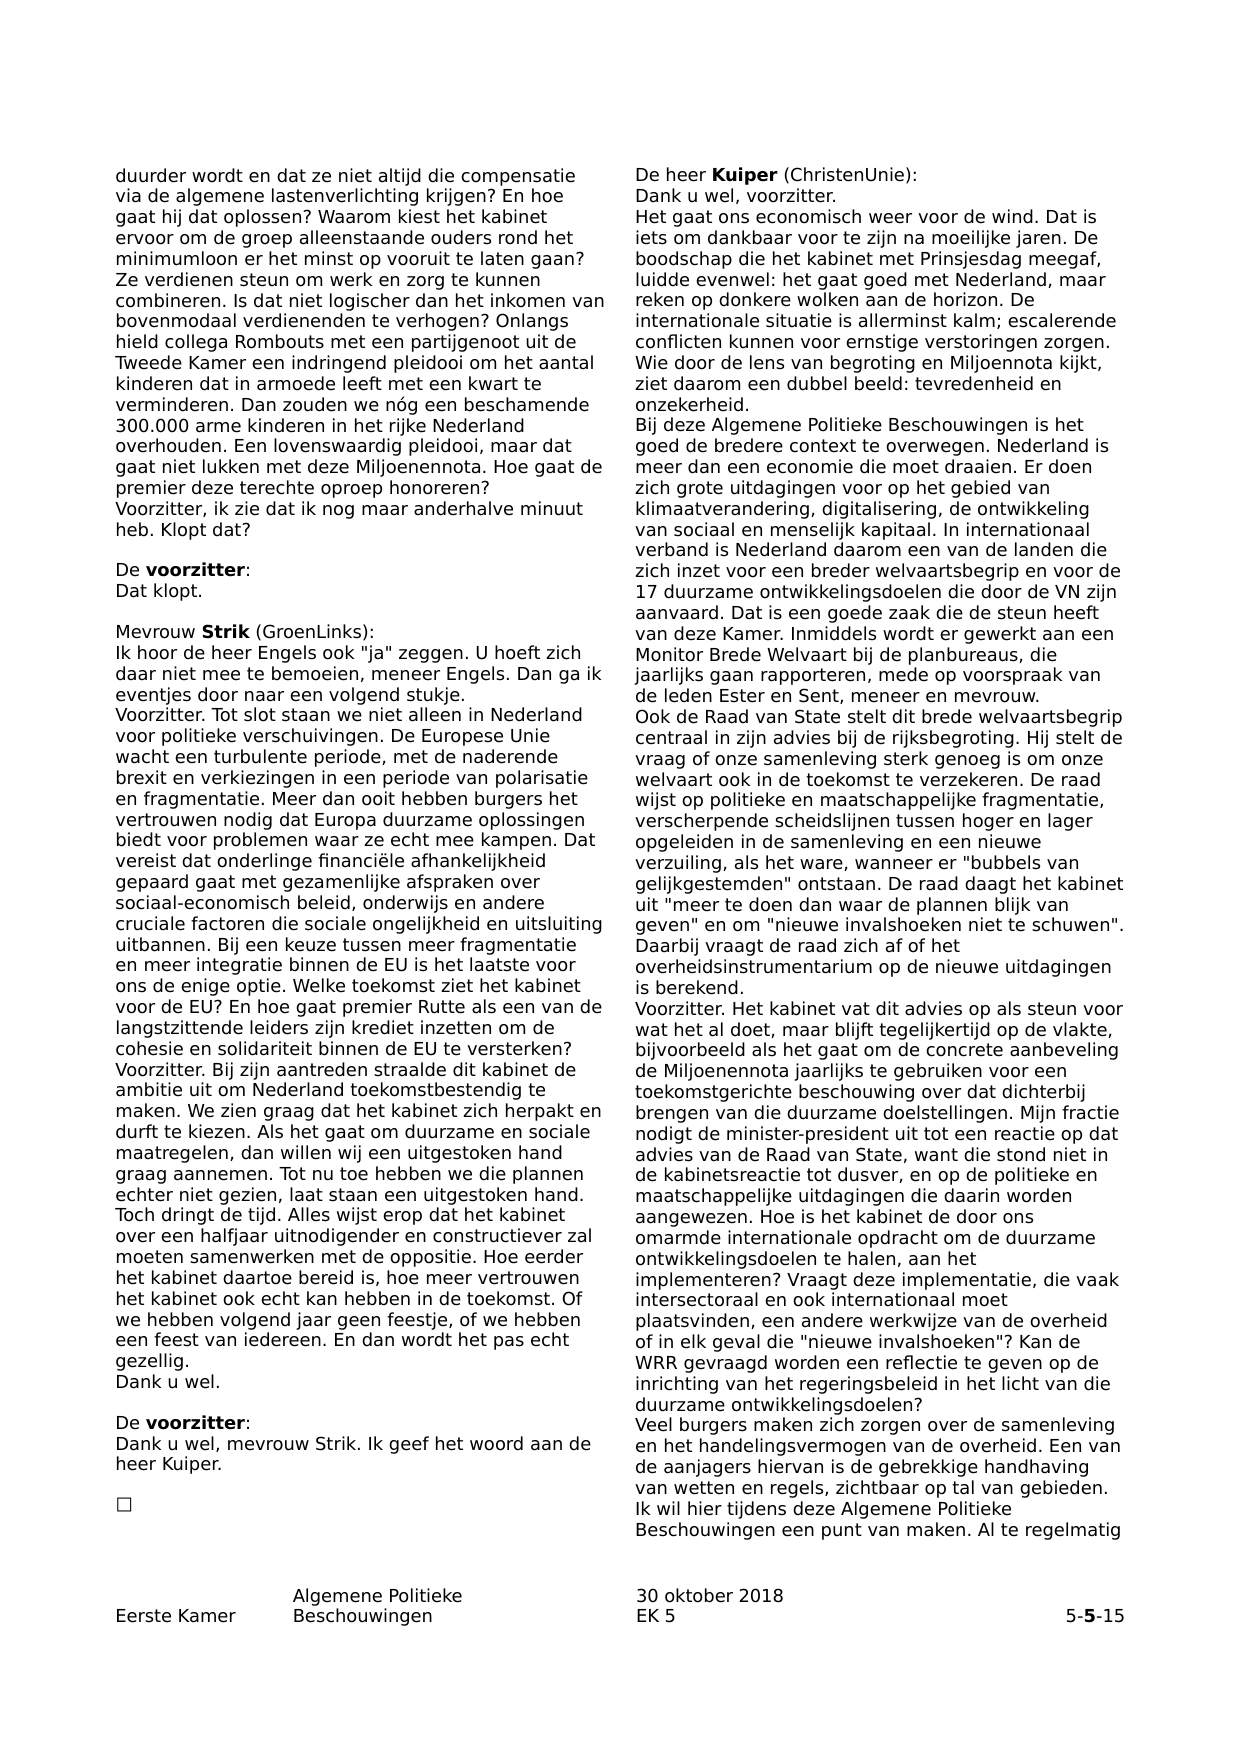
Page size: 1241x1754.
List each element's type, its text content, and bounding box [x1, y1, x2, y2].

text Voorzitter, ik zie dat ik nog maar anderhalve minuut heb. Klopt dat? [115, 499, 605, 540]
text De voorzitter: [115, 1413, 605, 1433]
text Voorzitter. Bij zijn aantreden straalde dit kabinet de ambitie uit om Nederland toekomstbestendig te maken. We zien graag dat het kabinet zich herpakt en durft te kiezen. Als het gaat om duurzame en sociale maatregelen, dan willen wij een uitgestoken hand graag aannemen. Tot nu toe hebben we die plannen echter niet gezien, laat staan een uitgestoken hand. Toch dringt de tijd. Alles wijst erop dat het kabinet over een halfjaar uitnodigender en constructiever zal moeten samenwerken met de oppositie. Hoe eerder het kabinet daartoe bereid is, hoe meer vertrouwen het kabinet ook echt kan hebben in de toekomst. Of we hebben volgend jaar geen feestje, of we hebben een feest van iedereen. En dan wordt het pas echt gezellig. [115, 1059, 605, 1372]
text De heer Kuiper (ChristenUnie): [635, 165, 1125, 186]
text Mevrouw Strik (GroenLinks): [115, 622, 605, 643]
text duurder wordt en dat ze niet altijd die compensatie via de algemene lastenverlichting krijgen? En hoe gaat hij dat oplossen? Waarom kiest het kabinet ervoor om de groep alleenstaande ouders rond het minimumloon er het minst op vooruit te laten gaan? Ze verdienen steun om werk en zorg te kunnen combineren. Is dat niet logischer dan het inkomen van bovenmodaal verdienenden te verhogen? Onlangs hield collega Rombouts met een partijgenoot uit de Tweede Kamer een indringend pleidooi om het aantal kinderen dat in armoede leeft met een kwart te verminderen. Dan zouden we nóg een beschamende 300.000 arme kinderen in het rijke Nederland overhouden. Een lovenswaardig pleidooi, maar dat gaat niet lukken met deze Miljoenennota. Hoe gaat de premier deze terechte oproep honoreren? [115, 165, 605, 499]
text Dank u wel, voorzitter. [635, 186, 1125, 207]
text Voorzitter. Tot slot staan we niet alleen in Nederland voor politieke verschuivingen. De Europese Unie wacht een turbulente periode, met de naderende brexit en verkiezingen in een periode van polarisatie en fragmentatie. Meer dan ooit hebben burgers het vertrouwen nodig dat Europa duurzame oplossingen biedt voor problemen waar ze echt mee kampen. Dat vereist dat onderlinge financiële afhankelijkheid gepaard gaat met gezamenlijke afspraken over sociaal-economisch beleid, onderwijs en andere cruciale factoren die sociale ongelijkheid en uitsluiting uitbannen. Bij een keuze tussen meer fragmentatie en meer integratie binnen de EU is het laatste voor ons de enige optie. Welke toekomst ziet het kabinet voor de EU? En hoe gaat premier Rutte als een van de langstzittende leiders zijn krediet inzetten om de cohesie en solidariteit binnen de EU te versterken? [115, 705, 605, 1059]
text Ook de Raad van State stelt dit brede welvaartsbegrip centraal in zijn advies bij de rijksbegroting. Hij stelt de vraag of onze samenleving sterk genoeg is om onze welvaart ook in de toekomst te verzekeren. De raad wijst op politieke en maatschappelijke fragmentatie, verscherpende scheidslijnen tussen hoger en lager opgeleiden in de samenleving en een nieuwe verzuiling, als het ware, wanneer er "bubbels van gelijkgestemden" ontstaan. De raad daagt het kabinet uit "meer te doen dan waar de plannen blijk van geven" en om "nieuwe invalshoeken niet te schuwen". Daarbij vraagt de raad zich af of het overheidsinstrumentarium op de nieuwe uitdagingen is berekend. [635, 707, 1125, 998]
text De voorzitter: [115, 560, 605, 581]
text ⬜ [115, 1495, 605, 1516]
text Ik hoor de heer Engels ook "ja" zeggen. U hoeft zich daar niet mee te bemoeien, meneer Engels. Dan ga ik eventjes door naar een volgend stukje. [115, 643, 605, 705]
text Bij deze Algemene Politieke Beschouwingen is het goed de bredere context te overwegen. Nederland is meer dan een economie die moet draaien. Er doen zich grote uitdagingen voor op het gebied van klimaatverandering, digitalisering, de ontwikkeling van sociaal en menselijk kapitaal. In internationaal verband is Nederland daarom een van de landen die zich inzet voor een breder welvaartsbegrip en voor de 17 duurzame ontwikkelingsdoelen die door de VN zijn aanvaard. Dat is een goede zaak die de steun heeft van deze Kamer. Inmiddels wordt er gewerkt aan een Monitor Brede Welvaart bij de planbureaus, die jaarlijks gaan rapporteren, mede op voorspraak van de leden Ester en Sent, meneer en mevrouw. [635, 415, 1125, 707]
text Dank u wel. [115, 1372, 605, 1393]
text Dat klopt. [115, 581, 605, 602]
text Voorzitter. Het kabinet vat dit advies op als steun voor wat het al doet, maar blijft tegelijkertijd op de vlakte, bijvoorbeeld als het gaat om de concrete aanbeveling de Miljoenennota jaarlijks te gebruiken voor een toekomstgerichte beschouwing over dat dichterbij brengen van die duurzame doelstellingen. Mijn fractie nodigt de minister-president uit tot een reactie op dat advies van de Raad van State, want die stond niet in de kabinetsreactie tot dusver, en op de politieke en maatschappelijke uitdagingen die daarin worden aangewezen. Hoe is het kabinet de door ons omarmde internationale opdracht om de duurzame ontwikkelingsdoelen te halen, aan het implementeren? Vraagt deze implementatie, die vaak intersectoraal en ook internationaal moet plaatsvinden, een andere werkwijze van de overheid of in elk geval die "nieuwe invalshoeken"? Kan de WRR gevraagd worden een reflectie te geven op de inrichting van het regeringsbeleid in het licht van die duurzame ontwikkelingsdoelen? [635, 998, 1125, 1415]
text Dank u wel, mevrouw Strik. Ik geef het woord aan de heer Kuiper. [115, 1433, 605, 1475]
text Veel burgers maken zich zorgen over de samenleving en het handelingsvermogen van de overheid. Een van de aanjagers hiervan is de gebrekkige handhaving van wetten en regels, zichtbaar op tal van gebieden. Ik wil hier tijdens deze Algemene Politieke Beschouwingen een punt van maken. Al te regelmatig [635, 1415, 1125, 1540]
text Het gaat ons economisch weer voor de wind. Dat is iets om dankbaar voor te zijn na moeilijke jaren. De boodschap die het kabinet met Prinsjesdag meegaf, luidde evenwel: het gaat goed met Nederland, maar reken op donkere wolken aan de horizon. De internationale situatie is allerminst kalm; escalerende conflicten kunnen voor ernstige verstoringen zorgen. Wie door de lens van begroting en Miljoennota kijkt, ziet daarom een dubbel beeld: tevredenheid en onzekerheid. [635, 207, 1125, 415]
